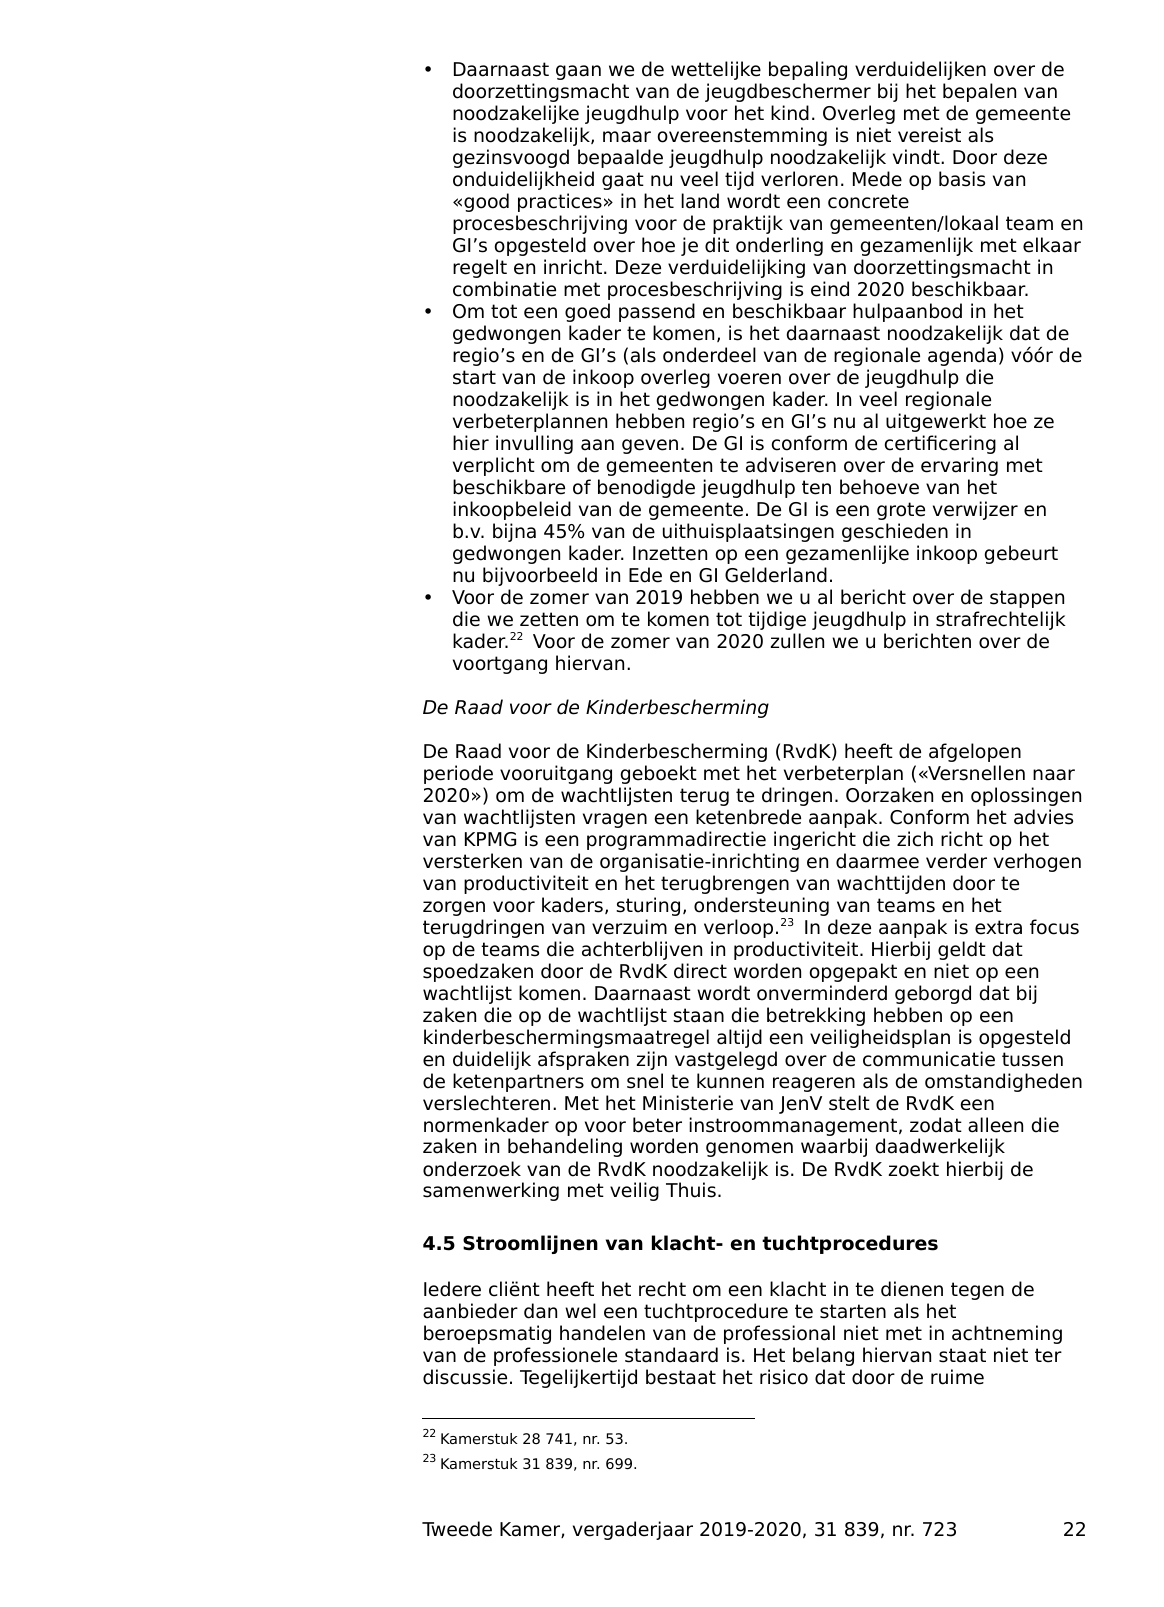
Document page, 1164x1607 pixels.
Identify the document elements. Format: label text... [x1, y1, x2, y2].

text Iedere cliënt heeft het recht om een klacht in te dienen tegen de aanbieder dan wel een tuchtprocedure te starten als het beroepsmatig handelen van de professional niet met in achtneming van de professionele standaard is. Het belang hiervan staat niet ter discussie. Tegelijkertijd bestaat het risico dat door de ruime [422, 1279, 1087, 1389]
text • Voor de zomer van 2019 hebben we u al bericht over de stappen die we zetten om te komen tot tijdige jeugdhulp in strafrechtelijk kader. Voor de zomer van 2020 zullen we u berichten over de voortgang hiervan. [422, 587, 1087, 674]
text • Om tot een goed passend en beschikbaar hulpaanbod in het gedwongen kader te komen, is het daarnaast noodzakelijk dat de regio’s en de GI’s (als onderdeel van de regionale agenda) vóór de start van de inkoop overleg voeren over de jeugdhulp die noodzakelijk is in het gedwongen kader. In veel regionale verbeterplannen hebben regio’s en GI’s nu al uitgewerkt hoe ze hier invulling aan geven. De GI is conform de certificering al verplicht om de gemeenten te adviseren over de ervaring met beschikbare of benodigde jeugdhulp ten behoeve van het inkoopbeleid van de gemeente. De GI is een grote verwijzer en b.v. bijna 45% van de uithuisplaatsingen geschieden in gedwongen kader. Inzetten op een gezamenlijke inkoop gebeurt nu bijvoorbeeld in Ede en GI Gelderland. [422, 301, 1087, 587]
text Kamerstuk 28 741, nr. 53. [422, 1427, 1087, 1449]
text • Daarnaast gaan we de wettelijke bepaling verduidelijken over de doorzettingsmacht van de jeugdbeschermer bij het bepalen van noodzakelijke jeugdhulp voor het kind. Overleg met de gemeente is noodzakelijk, maar overeenstemming is niet vereist als gezinsvoogd bepaalde jeugdhulp noodzakelijk vindt. Door deze onduidelijkheid gaat nu veel tijd verloren. Mede op basis van «good practices» in het land wordt een concrete procesbeschrijving voor de praktijk van gemeenten/lokaal team en GI’s opgesteld over hoe je dit onderling en gezamenlijk met elkaar regelt en inricht. Deze verduidelijking van doorzettingsmacht in combinatie met procesbeschrijving is eind 2020 beschikbaar. [422, 59, 1087, 301]
text De Raad voor de Kinderbescherming (RvdK) heeft de afgelopen periode vooruitgang geboekt met het verbeterplan («Versnellen naar 2020») om de wachtlijsten terug te dringen. Oorzaken en oplossingen van wachtlijsten vragen een ketenbrede aanpak. Conform het advies van KPMG is een programmadirectie ingericht die zich richt op het versterken van de organisatie-inrichting en daarmee verder verhogen van productiviteit en het terugbrengen van wachttijden door te zorgen voor kaders, sturing, ondersteuning van teams en het terugdringen van verzuim en verloop. In deze aanpak is extra focus op de teams die achterblijven in productiviteit. Hierbij geldt dat spoedzaken door de RvdK direct worden opgepakt en niet op een wachtlijst komen. Daarnaast wordt onverminderd geborgd dat bij zaken die op de wachtlijst staan die betrekking hebben op een kinderbeschermingsmaatregel altijd een veiligheidsplan is opgesteld en duidelijk afspraken zijn vastgelegd over de communicatie tussen de ketenpartners om snel te kunnen reageren als de omstandigheden verslechteren. Met het Ministerie van JenV stelt de RvdK een normenkader op voor beter instroommanagement, zodat alleen die zaken in behandeling worden genomen waarbij daadwerkelijk onderzoek van de RvdK noodzakelijk is. De RvdK zoekt hierbij de samenwerking met veilig Thuis. [422, 741, 1087, 1202]
subtitle De Raad voor de Kinderbescherming [422, 697, 1087, 719]
text Kamerstuk 31 839, nr. 699. [422, 1452, 1087, 1474]
subtitle 4.5 Stroomlijnen van klacht- en tuchtprocedures [422, 1232, 1087, 1254]
